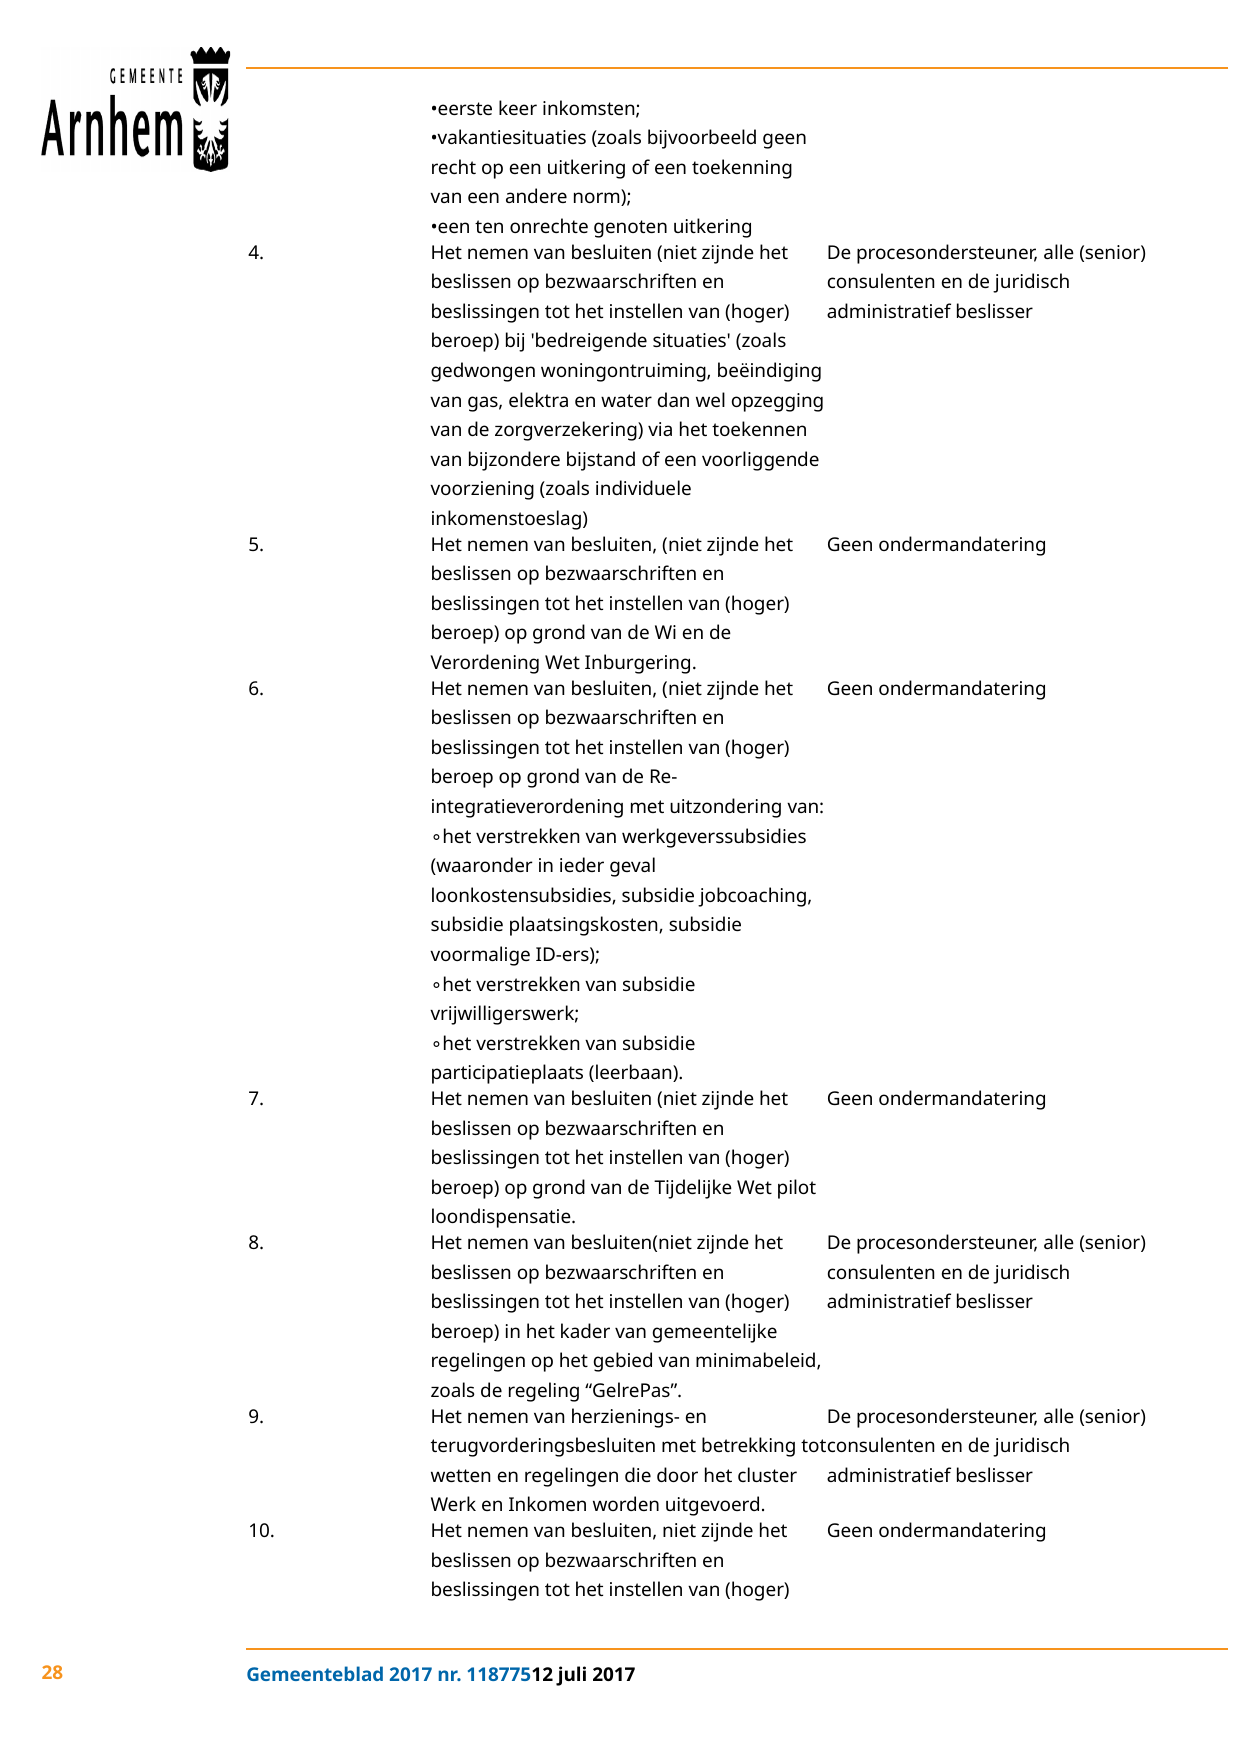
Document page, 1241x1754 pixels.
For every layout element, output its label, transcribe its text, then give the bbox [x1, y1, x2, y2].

table_cell 5. [248, 531, 430, 675]
table_cell 4. [248, 239, 430, 531]
table_cell Het nemen van besluiten, (niet zijnde het beslissen op bezwaarschriften en beslissingen tot het instellen van (hoger) beroep) op grond van de Wi en de Verordening Wet Inburgering. [430, 531, 827, 675]
table_cell Geen ondermandatering [827, 675, 1152, 1085]
table_cell 10. [248, 1518, 430, 1602]
table_cell Het nemen van besluiten, (niet zijnde het beslissen op bezwaarschriften en beslissingen tot het instellen van (hoger) beroep op grond van de Re-integratieverordening met uitzondering van: ∘het verstrekken van werkgeverssubsidies (waaronder in ieder geval loonkostensubsidies, subsidie jobcoaching, subsidie plaatsingskosten, subsidie voormalige ID-ers); ∘het verstrekken van subsidie vrijwilligerswerk; ∘het verstrekken van subsidie participatieplaats (leerbaan). [430, 675, 827, 1085]
table_cell Geen ondermandatering [827, 1085, 1152, 1229]
table_cell Geen ondermandatering [827, 531, 1152, 675]
table_cell Geen ondermandatering [827, 1518, 1152, 1602]
table_cell 8. [248, 1229, 430, 1403]
table_cell De procesondersteuner, alle (senior) consulenten en de juridisch administratief beslisser [827, 239, 1152, 531]
table_cell Het nemen van besluiten(niet zijnde het beslissen op bezwaarschriften en beslissingen tot het instellen van (hoger) beroep) in het kader van gemeentelijke regelingen op het gebied van minimabeleid, zoals de regeling “GelrePas”. [430, 1229, 827, 1403]
table_cell De procesondersteuner, alle (senior) consulenten en de juridisch administratief beslisser [827, 1403, 1152, 1517]
table_cell Het nemen van besluiten, niet zijnde het beslissen op bezwaarschriften en beslissingen tot het instellen van (hoger) [430, 1518, 827, 1602]
table_cell De procesondersteuner, alle (senior) consulenten en de juridisch administratief beslisser [827, 1229, 1152, 1403]
picture [41, 47, 231, 172]
table_cell Het nemen van herzienings- en terugvorderingsbesluiten met betrekking tot wetten en regelingen die door het cluster Werk en Inkomen worden uitgevoerd. [430, 1403, 827, 1517]
table_cell 7. [248, 1085, 430, 1229]
table_cell [827, 95, 1152, 239]
table_cell 9. [248, 1403, 430, 1517]
table_cell Het nemen van besluiten (niet zijnde het beslissen op bezwaarschriften en beslissingen tot het instellen van (hoger) beroep) op grond van de Tijdelijke Wet pilot loondispensatie. [430, 1085, 827, 1229]
table_cell 6. [248, 675, 430, 1085]
table_cell [248, 95, 430, 239]
table_cell •eerste keer inkomsten; •vakantiesituaties (zoals bijvoorbeeld geen recht op een uitkering of een toekenning van een andere norm); •een ten onrechte genoten uitkering [430, 95, 827, 239]
table_cell Het nemen van besluiten (niet zijnde het beslissen op bezwaarschriften en beslissingen tot het instellen van (hoger) beroep) bij 'bedreigende situaties' (zoals gedwongen woningontruiming, beëindiging van gas, elektra en water dan wel opzegging van de zorgverzekering) via het toekennen van bijzondere bijstand of een voorliggende voorziening (zoals individuele inkomenstoeslag) [430, 239, 827, 531]
